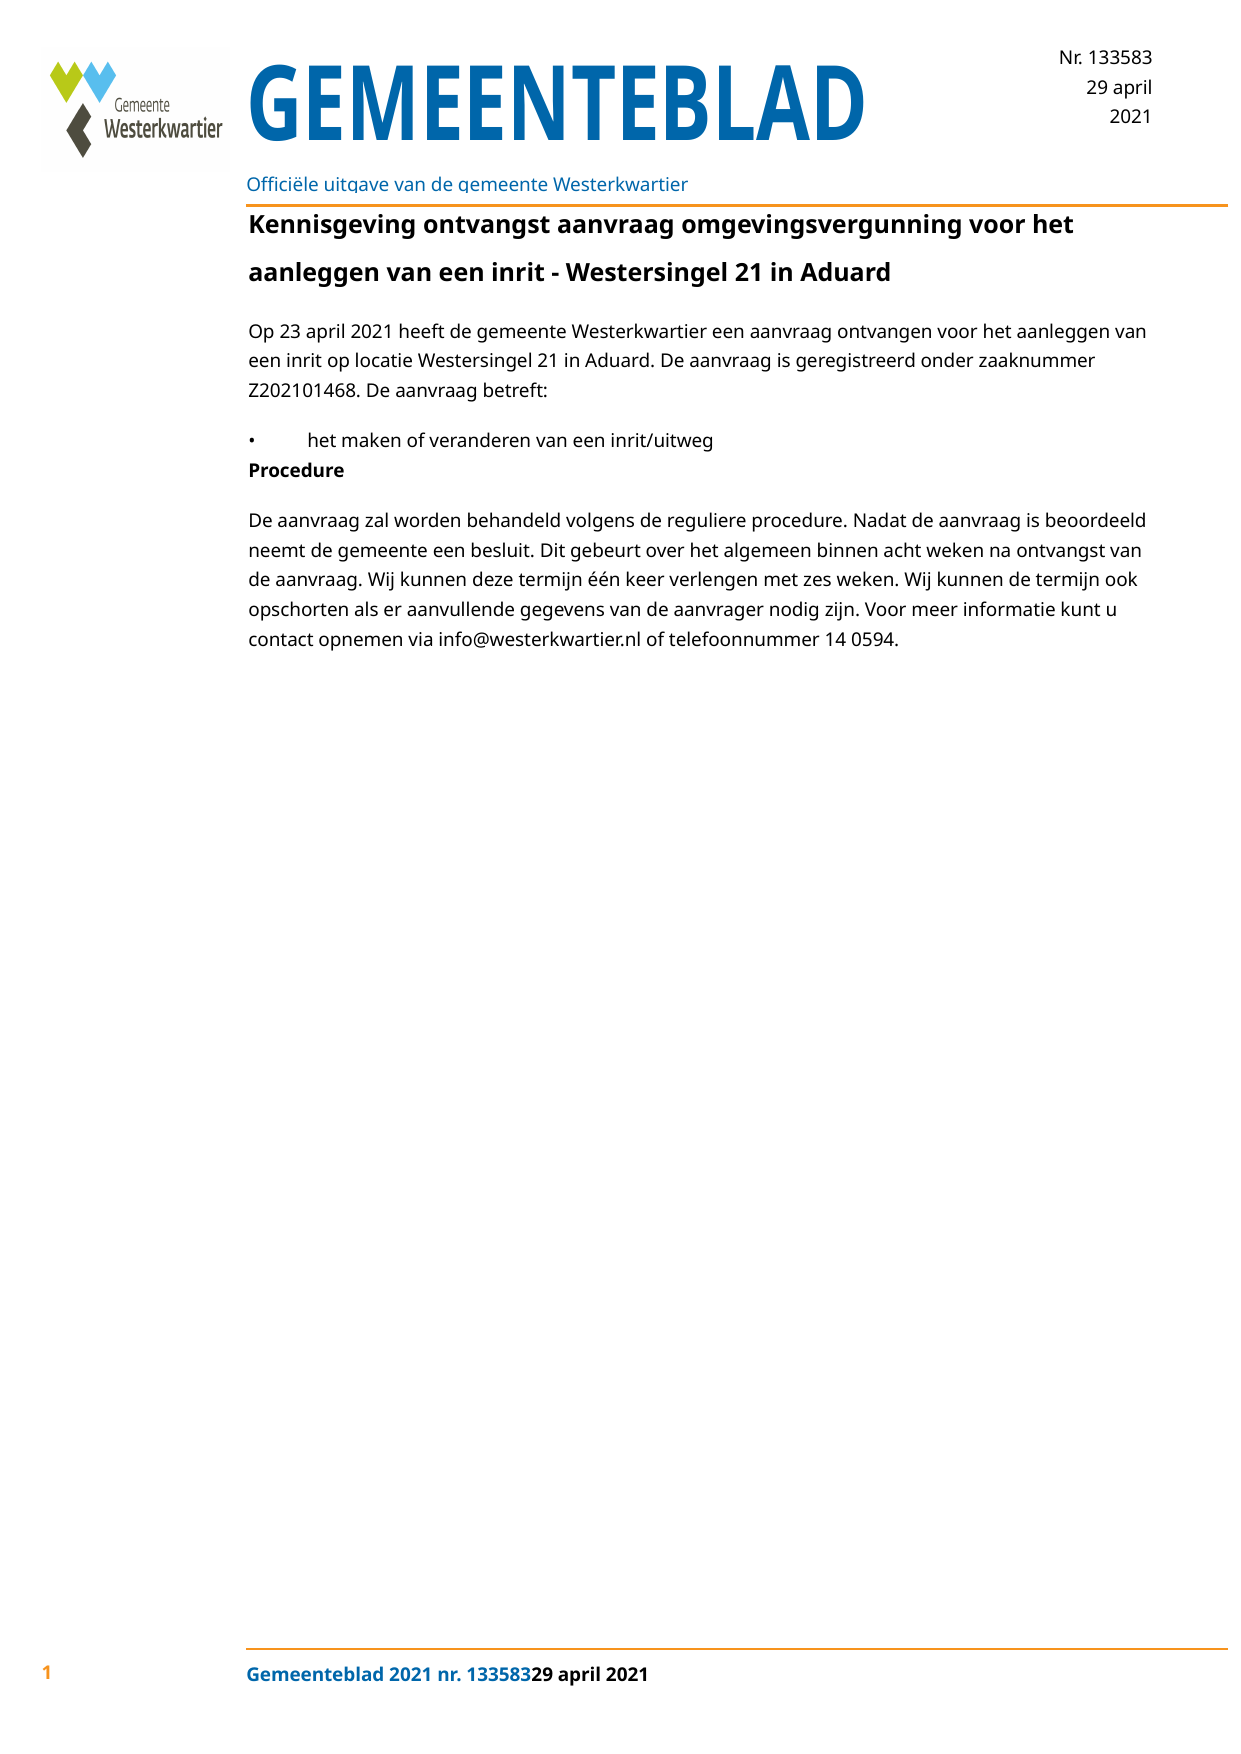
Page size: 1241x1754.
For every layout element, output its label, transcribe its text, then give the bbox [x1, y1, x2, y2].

picture [41, 47, 231, 172]
text Procedure [248, 457, 1152, 483]
list het maken of veranderen van een inrit/uitweg [248, 427, 1152, 453]
text Op 23 april 2021 heeft de gemeente Westerkwartier een aanvraag ontvangen voor het aanleggen van een inrit op locatie Westersingel 21 in Aduard. De aanvraag is geregistreerd onder zaaknummer Z202101468. De aanvraag betreft: [248, 318, 1152, 403]
text Kennisgeving ontvangst aanvraag omgevingsvergunning voor het aanleggen van een inrit - Westersingel 21 in Aduard [248, 207, 1152, 288]
text De aanvraag zal worden behandeld volgens de reguliere procedure. Nadat de aanvraag is beoordeeld neemt de gemeente een besluit. Dit gebeurt over het algemeen binnen acht weken na ontvangst van de aanvraag. Wij kunnen deze termijn één keer verlengen met zes weken. Wij kunnen de termijn ook opschorten als er aanvullende gegevens van de aanvrager nodig zijn. Voor meer informatie kunt u contact opnemen via info@westerkwartier.nl of telefoonnummer 14 0594. [248, 507, 1152, 652]
